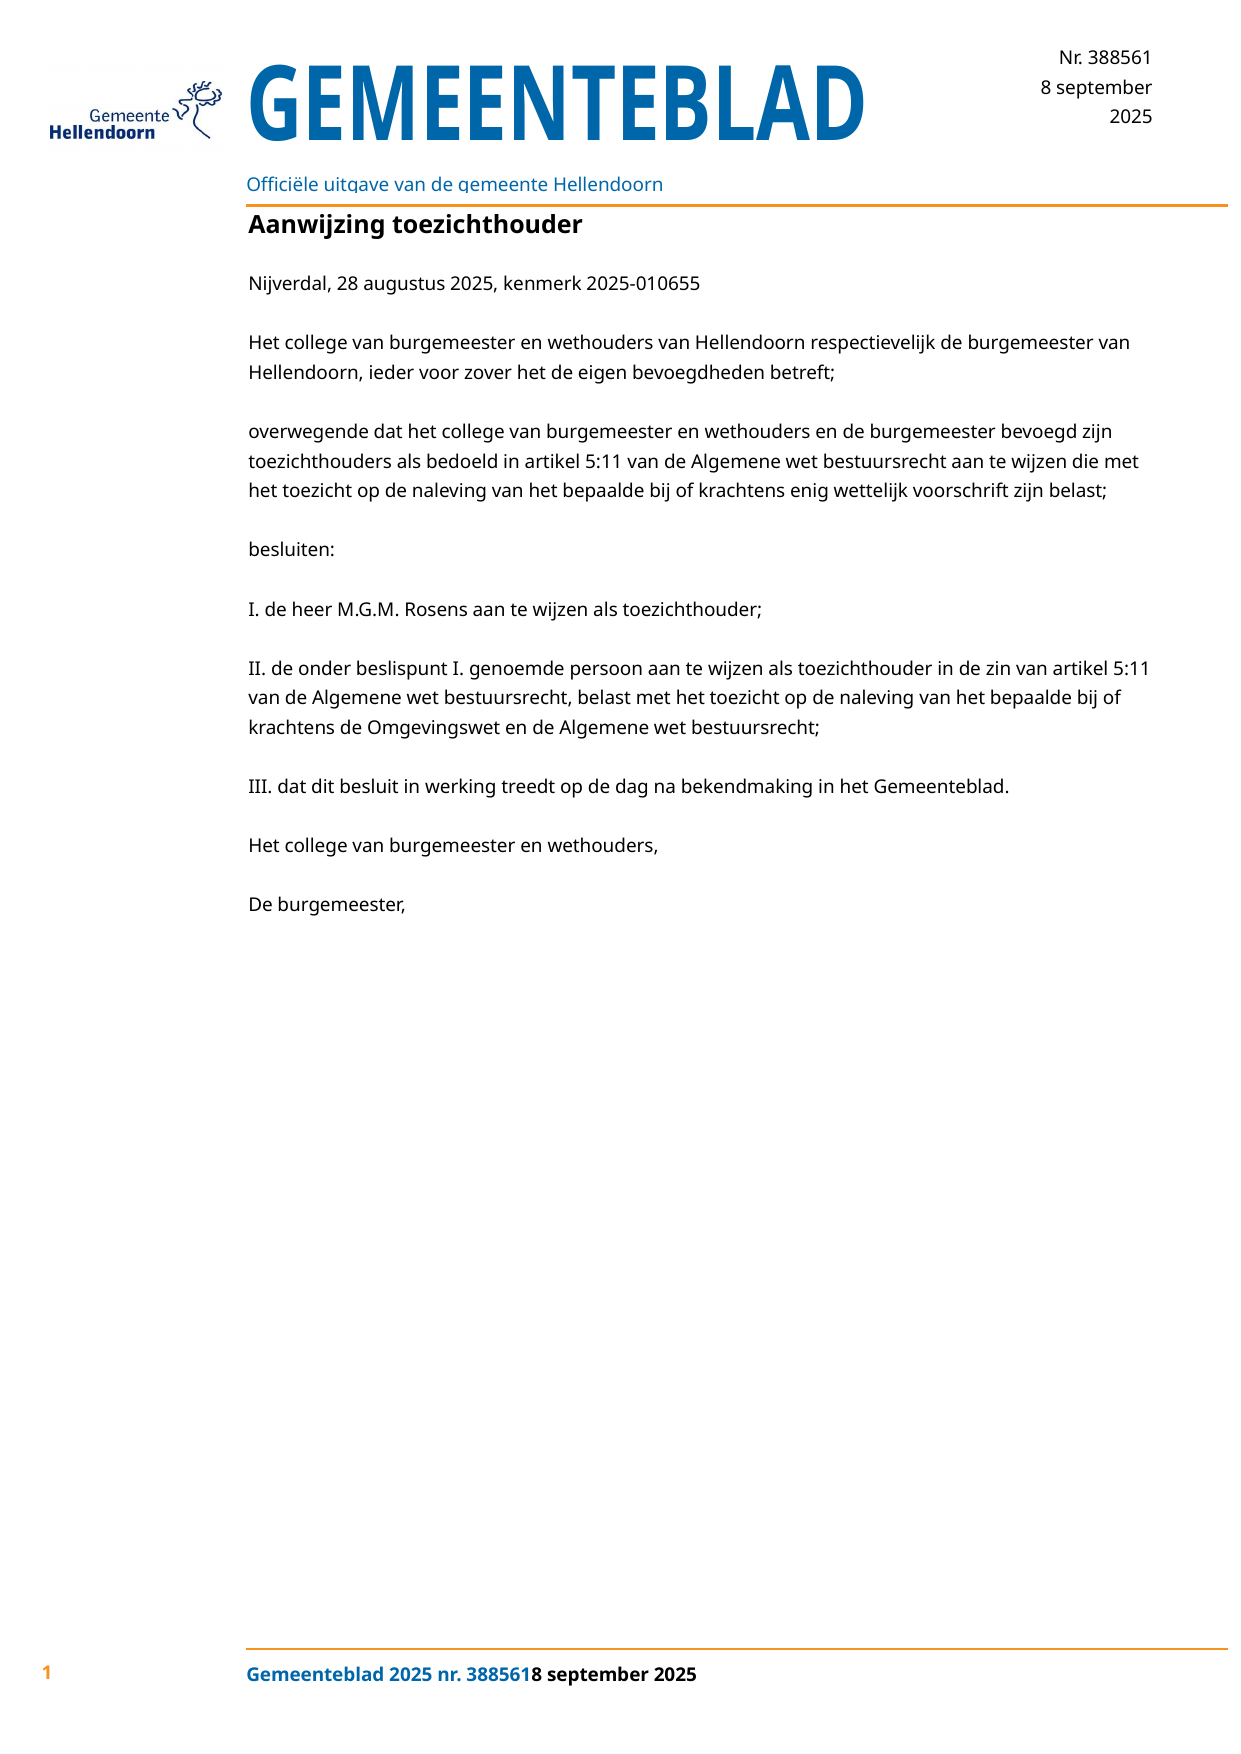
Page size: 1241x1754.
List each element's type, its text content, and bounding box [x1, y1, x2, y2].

text Het college van burgemeester en wethouders van Hellendoorn respectievelijk de burgemeester van Hellendoorn, ieder voor zover het de eigen bevoegdheden betreft; [248, 329, 1152, 385]
text II. de onder beslispunt I. genoemde persoon aan te wijzen als toezichthouder in de zin van artikel 5:11 van de Algemene wet bestuursrecht, belast met het toezicht op de naleving van het bepaalde bij of krachtens de Omgevingswet en de Algemene wet bestuursrecht; [248, 655, 1152, 740]
text Aanwijzing toezichthouder [248, 207, 1152, 241]
text overwegende dat het college van burgemeester en wethouders en de burgemeester bevoegd zijn toezichthouders als bedoeld in artikel 5:11 van de Algemene wet bestuursrecht aan te wijzen die met het toezicht op de naleving van het bepaalde bij of krachtens enig wettelijk voorschrift zijn belast; [248, 418, 1152, 503]
text Het college van burgemeester en wethouders, [248, 832, 1152, 858]
text besluiten: [248, 537, 1152, 562]
text Nijverdal, 28 augustus 2025, kenmerk 2025-010655 [248, 270, 1152, 296]
text De burgemeester, [248, 892, 1152, 917]
picture [41, 47, 231, 172]
text I. de heer M.G.M. Rosens aan te wijzen als toezichthouder; [248, 596, 1152, 621]
text III. dat dit besluit in werking treedt op de dag na bekendmaking in het Gemeenteblad. [248, 773, 1152, 799]
